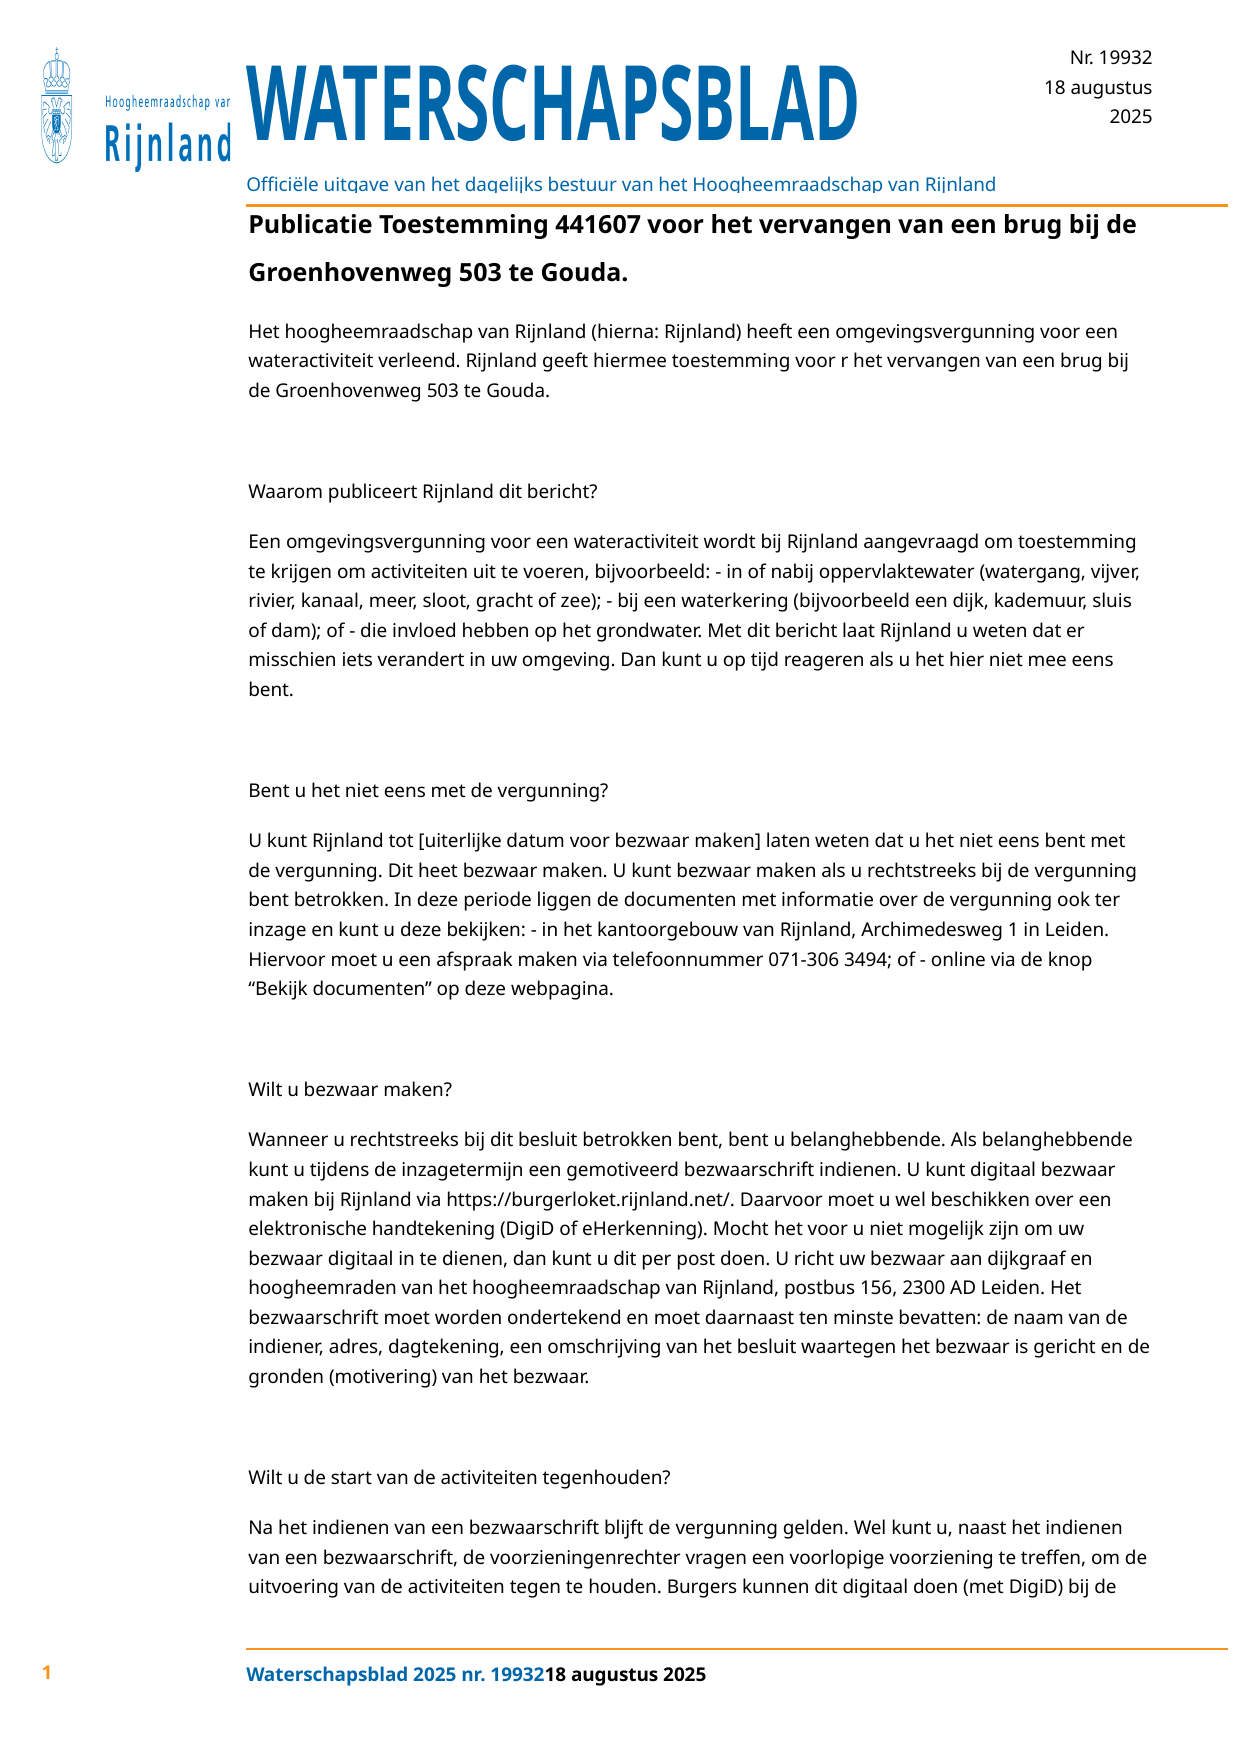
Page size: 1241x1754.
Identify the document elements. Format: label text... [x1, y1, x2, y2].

text U kunt Rijnland tot [uiterlijke datum voor bezwaar maken] laten weten dat u het niet eens bent met de vergunning. Dit heet bezwaar maken. U kunt bezwaar maken als u rechtstreeks bij de vergunning bent betrokken. In deze periode liggen de documenten met informatie over de vergunning ook ter inzage en kunt u deze bekijken: - in het kantoorgebouw van Rijnland, Archimedesweg 1 in Leiden. Hiervoor moet u een afspraak maken via telefoonnummer 071-306 3494; of - online via de knop “Bekijk documenten” op deze webpagina. [248, 827, 1152, 1001]
text Na het indienen van een bezwaarschrift blijft de vergunning gelden. Wel kunt u, naast het indienen van een bezwaarschrift, de voorzieningenrechter vragen een voorlopige voorziening te treffen, om de uitvoering van de activiteiten tegen te houden. Burgers kunnen dit digitaal doen (met DigiD) bij de [248, 1514, 1152, 1599]
picture [41, 47, 231, 172]
text Wanneer u rechtstreeks bij dit besluit betrokken bent, bent u belanghebbende. Als belanghebbende kunt u tijdens de inzagetermijn een gemotiveerd bezwaarschrift indienen. U kunt digitaal bezwaar maken bij Rijnland via https://burgerloket.rijnland.net/. Daarvoor moet u wel beschikken over een elektronische handtekening (DigiD of eHerkenning). Mocht het voor u niet mogelijk zijn om uw bezwaar digitaal in te dienen, dan kunt u dit per post doen. U richt uw bezwaar aan dijkgraaf en hoogheemraden van het hoogheemraadschap van Rijnland, postbus 156, 2300 AD Leiden. Het bezwaarschrift moet worden ondertekend en moet daarnaast ten minste bevatten: de naam van de indiener, adres, dagtekening, een omschrijving van het besluit waartegen het bezwaar is gericht en de gronden (motivering) van het bezwaar. [248, 1127, 1152, 1389]
text Publicatie Toestemming 441607 voor het vervangen van een brug bij de Groenhovenweg 503 te Gouda. [248, 207, 1152, 288]
text Een omgevingsvergunning voor een wateractiviteit wordt bij Rijnland aangevraagd om toestemming te krijgen om activiteiten uit te voeren, bijvoorbeeld: - in of nabij oppervlaktewater (watergang, vijver, rivier, kanaal, meer, sloot, gracht of zee); - bij een waterkering (bijvoorbeeld een dijk, kademuur, sluis of dam); of - die invloed hebben op het grondwater. Met dit bericht laat Rijnland u weten dat er misschien iets verandert in uw omgeving. Dan kunt u op tijd reageren als u het hier niet mee eens bent. [248, 528, 1152, 702]
text Het hoogheemraadschap van Rijnland (hierna: Rijnland) heeft een omgevingsvergunning voor een wateractiviteit verleend. Rijnland geeft hiermee toestemming voor r het vervangen van een brug bij de Groenhovenweg 503 te Gouda. [248, 318, 1152, 403]
text Waarom publiceert Rijnland dit bericht? [248, 478, 1152, 504]
text Wilt u bezwaar maken? [248, 1076, 1152, 1102]
text Wilt u de start van de activiteiten tegenhouden? [248, 1464, 1152, 1490]
text Bent u het niet eens met de vergunning? [248, 777, 1152, 803]
